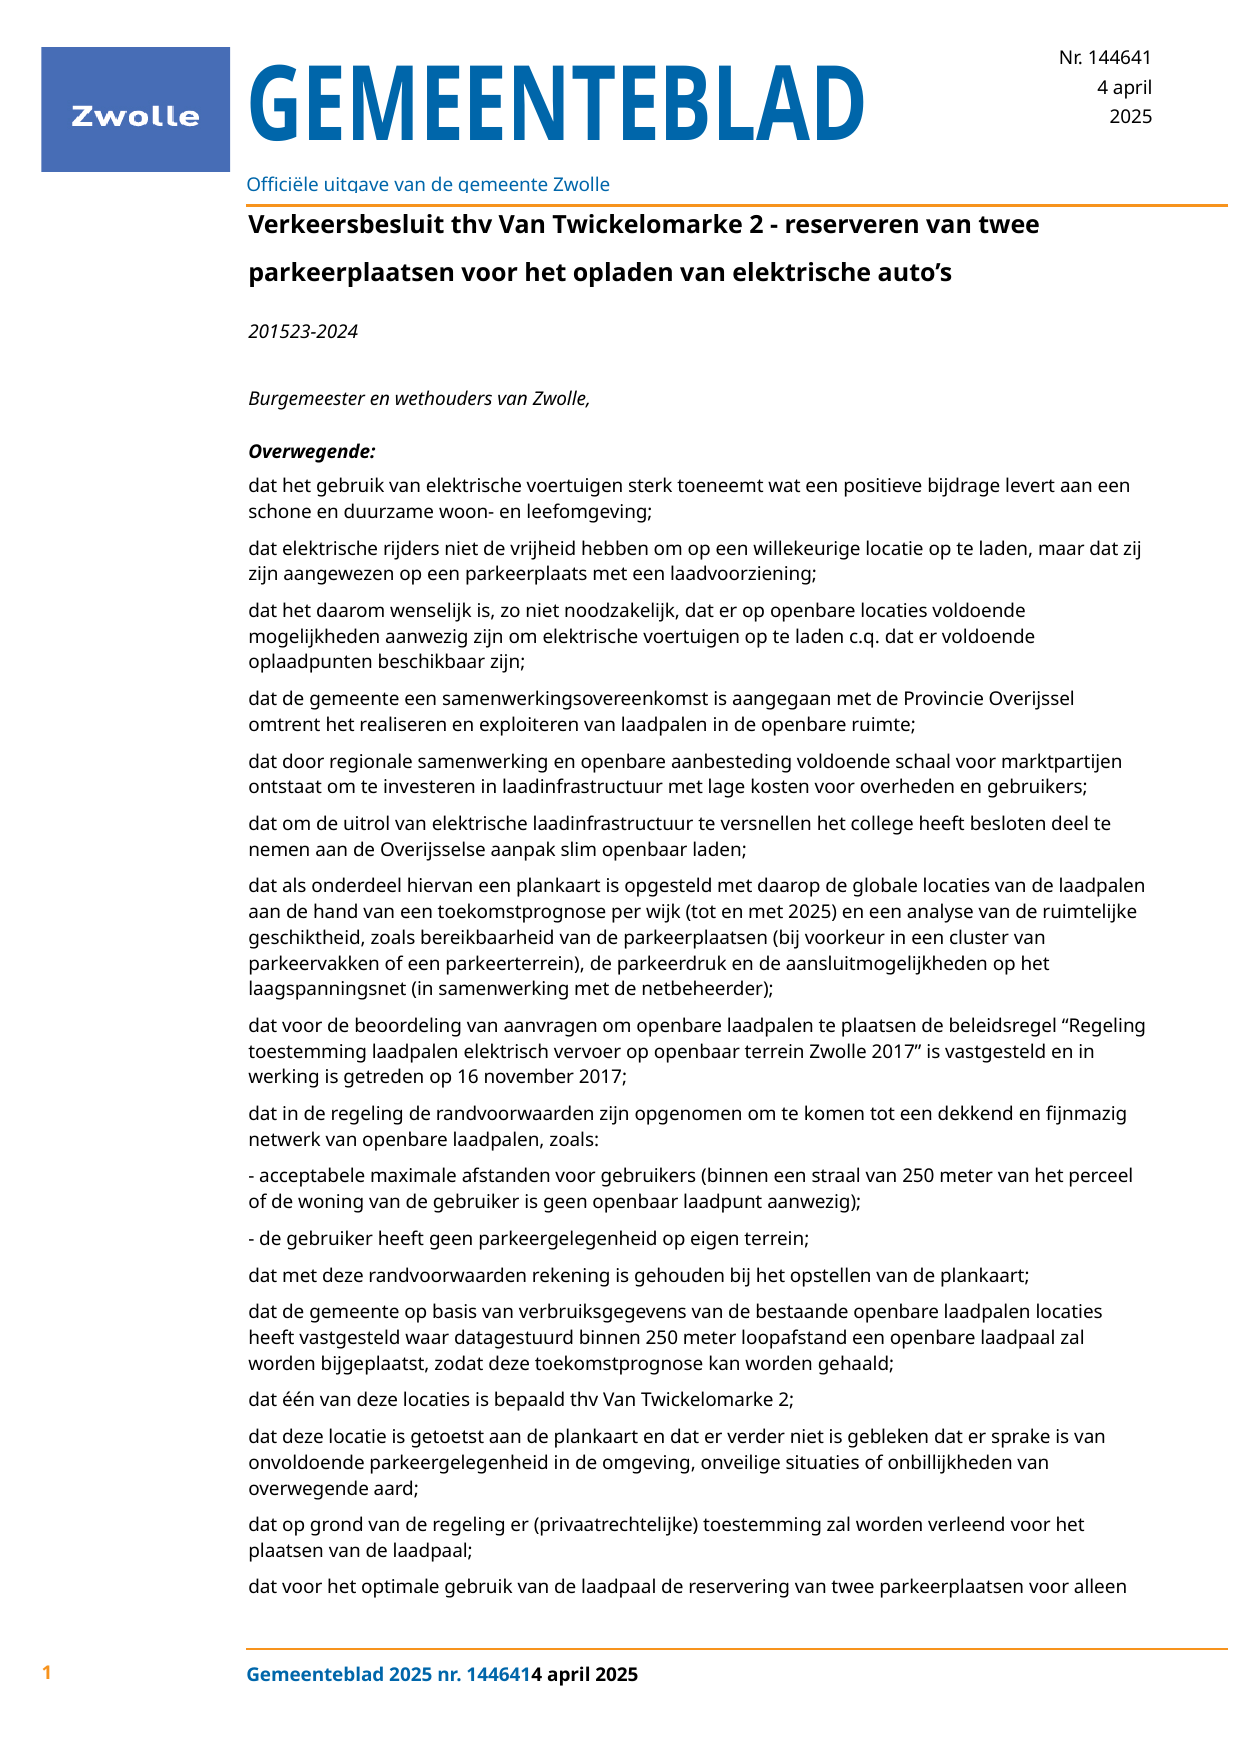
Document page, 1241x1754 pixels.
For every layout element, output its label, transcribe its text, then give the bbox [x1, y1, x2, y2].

text Burgemeester en wethouders van Zwolle, [248, 386, 1152, 411]
text dat om de uitrol van elektrische laadinfrastructuur te versnellen het college heeft besloten deel te nemen aan de Overijsselse aanpak slim openbaar laden; [248, 810, 1152, 862]
text dat één van deze locaties is bepaald thv Van Twickelomarke 2; [248, 1387, 1152, 1412]
text dat het gebruik van elektrische voertuigen sterk toeneemt wat een positieve bijdrage levert aan een schone en duurzame woon- en leefomgeving; [248, 472, 1152, 524]
text 201523-2024 [248, 318, 1152, 344]
text dat met deze randvoorwaarden rekening is gehouden bij het opstellen van de plankaart; [248, 1262, 1152, 1287]
text dat als onderdeel hiervan een plankaart is opgesteld met daarop de globale locaties van de laadpalen aan de hand van een toekomstprognose per wijk (tot en met 2025) en een analyse van de ruimtelijke geschiktheid, zoals bereikbaarheid van de parkeerplaatsen (bij voorkeur in een cluster van parkeervakken of een parkeerterrein), de parkeerdruk en de aansluitmogelijkheden op het laagspanningsnet (in samenwerking met de netbeheerder); [248, 873, 1152, 1001]
picture [41, 47, 231, 172]
text - acceptabele maximale afstanden voor gebruikers (binnen een straal van 250 meter van het perceel of de woning van de gebruiker is geen openbaar laadpunt aanwezig); [248, 1163, 1152, 1214]
text dat op grond van de regeling er (privaatrechtelijke) toestemming zal worden verleend voor het plaatsen van de laadpaal; [248, 1511, 1152, 1563]
text dat het daarom wenselijk is, zo niet noodzakelijk, dat er op openbare locaties voldoende mogelijkheden aanwezig zijn om elektrische voertuigen op te laden c.q. dat er voldoende oplaadpunten beschikbaar zijn; [248, 597, 1152, 674]
text dat elektrische rijders niet de vrijheid hebben om op een willekeurige locatie op te laden, maar dat zij zijn aangewezen op een parkeerplaats met een laadvoorziening; [248, 535, 1152, 586]
text dat in de regeling de randvoorwaarden zijn opgenomen om te komen tot een dekkend en fijnmazig netwerk van openbare laadpalen, zoals: [248, 1100, 1152, 1152]
text Overwegende: [248, 438, 1152, 464]
text dat door regionale samenwerking en openbare aanbesteding voldoende schaal voor marktpartijen ontstaat om te investeren in laadinfrastructuur met lage kosten voor overheden en gebruikers; [248, 748, 1152, 799]
text dat voor het optimale gebruik van de laadpaal de reservering van twee parkeerplaatsen voor alleen [248, 1574, 1152, 1599]
text dat voor de beoordeling van aanvragen om openbare laadpalen te plaatsen de beleidsregel “Regeling toestemming laadpalen elektrisch vervoer op openbaar terrein Zwolle 2017” is vastgesteld en in werking is getreden op 16 november 2017; [248, 1012, 1152, 1089]
text Verkeersbesluit thv Van Twickelomarke 2 - reserveren van twee parkeerplaatsen voor het opladen van elektrische auto’s [248, 207, 1152, 288]
text dat de gemeente een samenwerkingsovereenkomst is aangegaan met de Provincie Overijssel omtrent het realiseren en exploiteren van laadpalen in de openbare ruimte; [248, 685, 1152, 737]
text dat de gemeente op basis van verbruiksgegevens van de bestaande openbare laadpalen locaties heeft vastgesteld waar datagestuurd binnen 250 meter loopafstand een openbare laadpaal zal worden bijgeplaatst, zodat deze toekomstprognose kan worden gehaald; [248, 1298, 1152, 1376]
text dat deze locatie is getoetst aan de plankaart en dat er verder niet is gebleken dat er sprake is van onvoldoende parkeergelegenheid in de omgeving, onveilige situaties of onbillijkheden van overwegende aard; [248, 1423, 1152, 1500]
text - de gebruiker heeft geen parkeergelegenheid op eigen terrein; [248, 1225, 1152, 1251]
